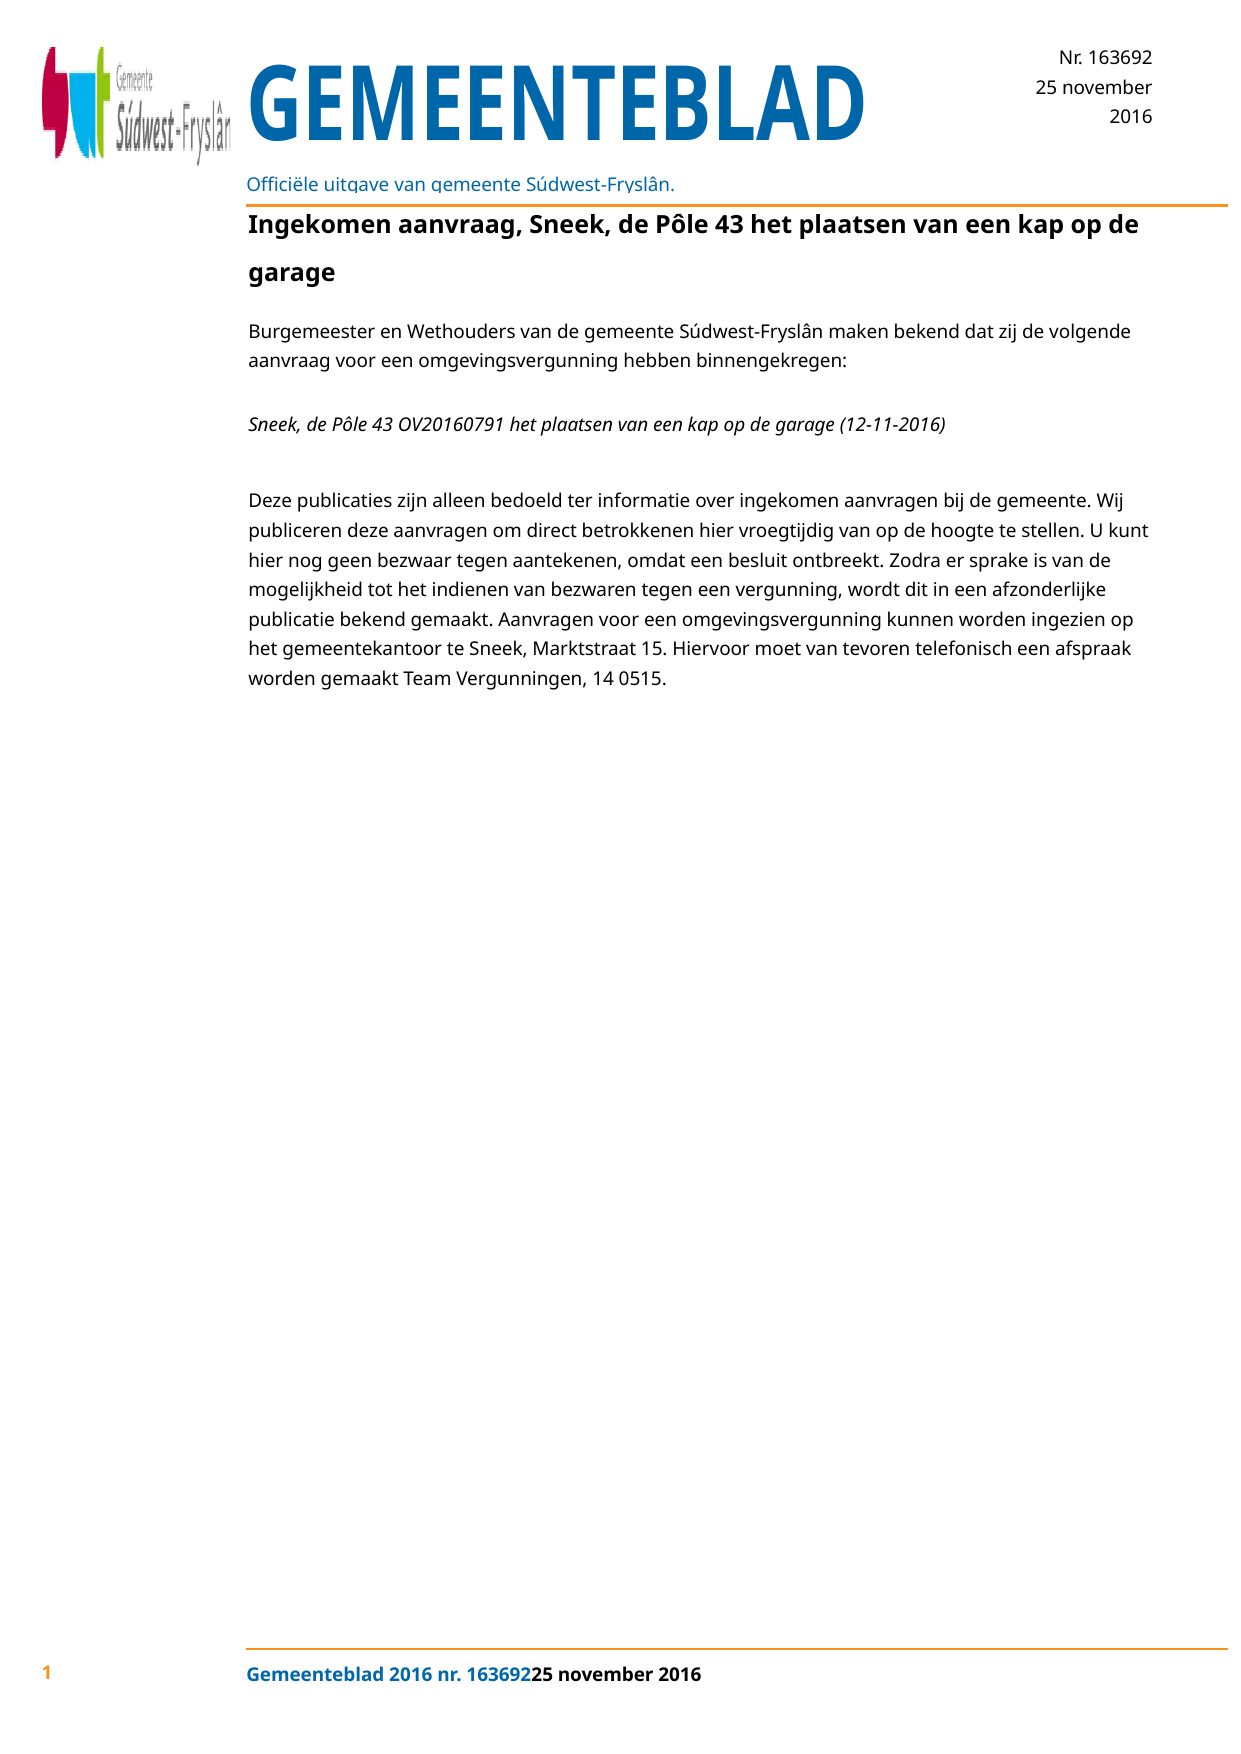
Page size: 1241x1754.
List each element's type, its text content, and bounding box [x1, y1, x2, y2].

picture [41, 47, 231, 172]
text Deze publicaties zijn alleen bedoeld ter informatie over ingekomen aanvragen bij de gemeente. Wij publiceren deze aanvragen om direct betrokkenen hier vroegtijdig van op de hoogte te stellen. U kunt hier nog geen bezwaar tegen aantekenen, omdat een besluit ontbreekt. Zodra er sprake is van de mogelijkheid tot het indienen van bezwaren tegen een vergunning, wordt dit in een afzonderlijke publicatie bekend gemaakt. Aanvragen voor een omgevingsvergunning kunnen worden ingezien op het gemeentekantoor te Sneek, Marktstraat 15. Hiervoor moet van tevoren telefonisch een afspraak worden gemaakt Team Vergunningen, 14 0515. [248, 488, 1152, 691]
text Sneek, de Pôle 43 OV20160791 het plaatsen van een kap op de garage (12-11-2016) [248, 411, 1152, 437]
text Ingekomen aanvraag, Sneek, de Pôle 43 het plaatsen van een kap op de garage [248, 207, 1152, 288]
text Burgemeester en Wethouders van de gemeente Súdwest-Fryslân maken bekend dat zij de volgende aanvraag voor een omgevingsvergunning hebben binnengekregen: [248, 318, 1152, 373]
